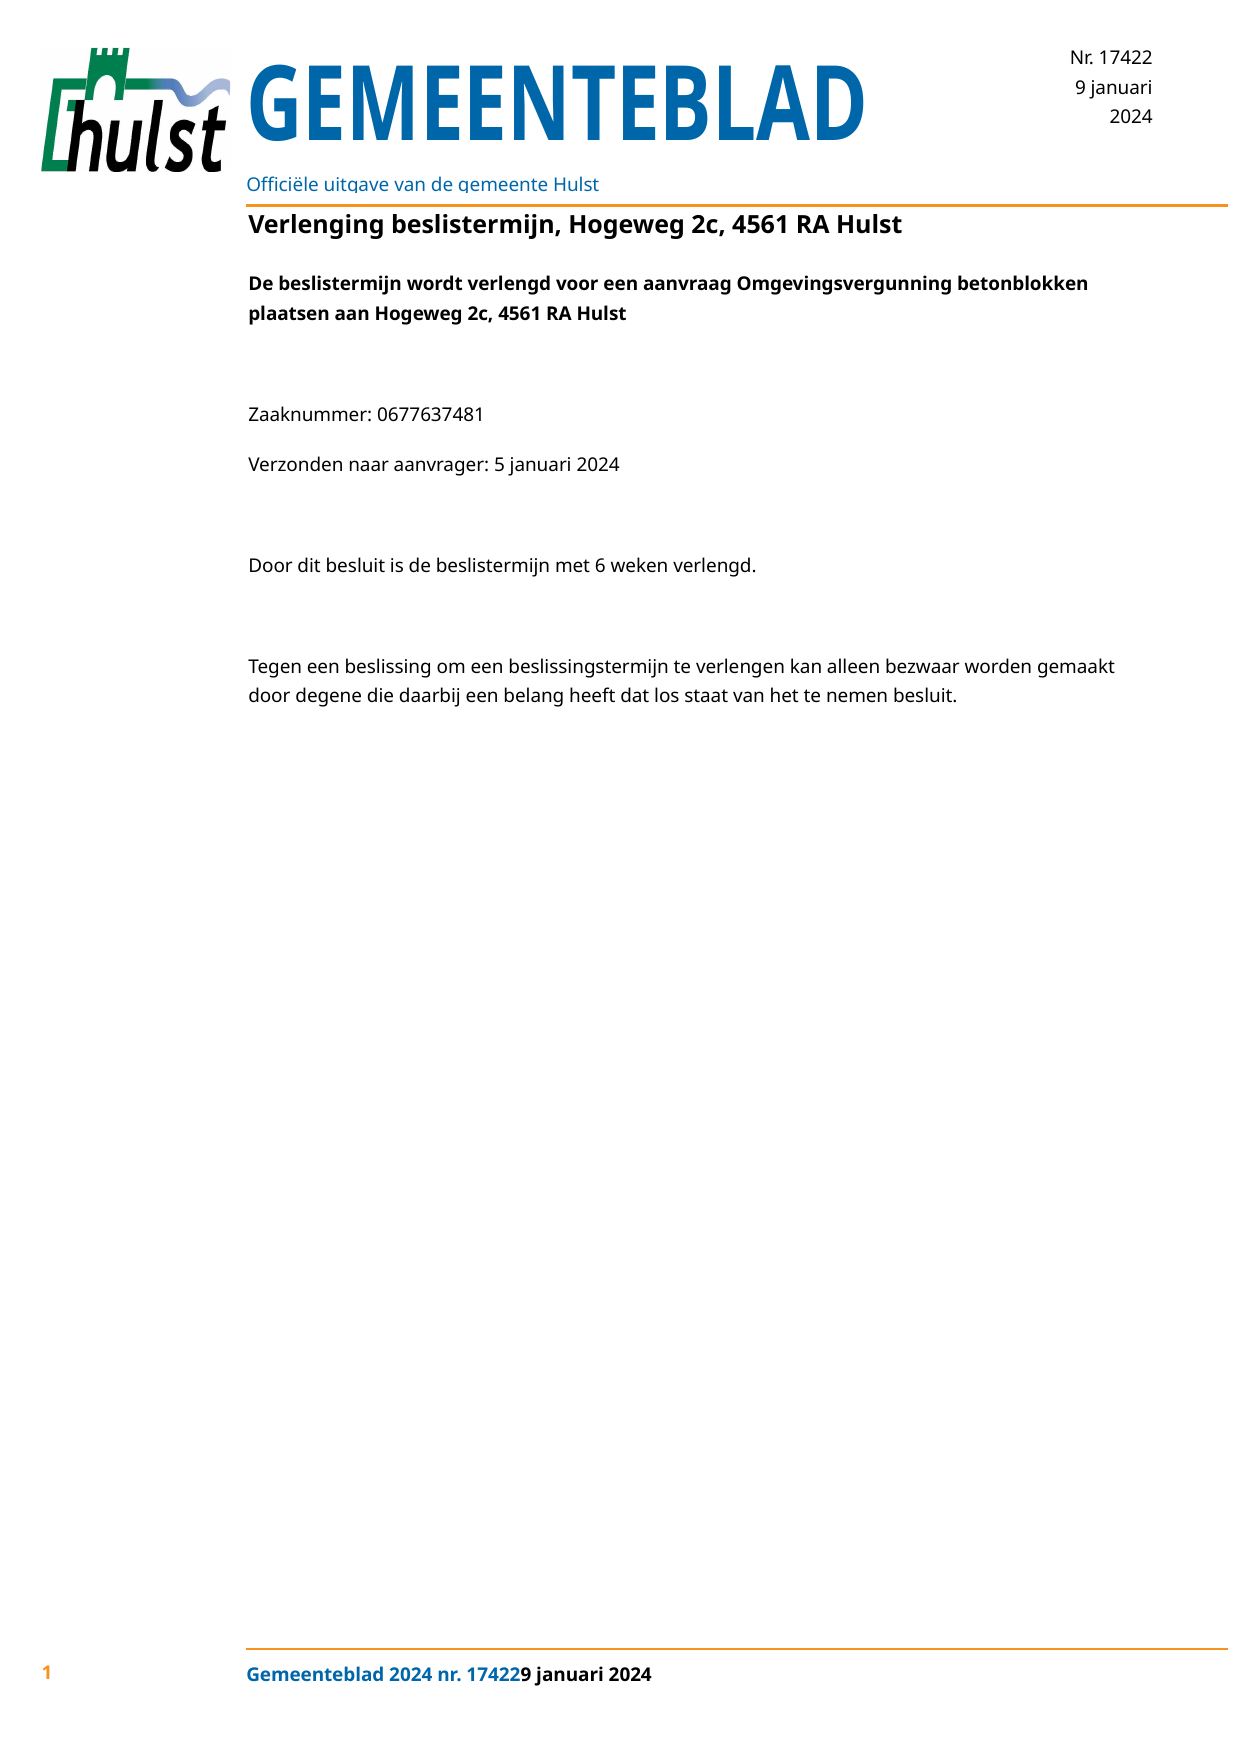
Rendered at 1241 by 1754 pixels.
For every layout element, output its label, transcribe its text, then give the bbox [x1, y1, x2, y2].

text Door dit besluit is de beslistermijn met 6 weken verlengd. [248, 552, 1152, 578]
text Verlenging beslistermijn, Hogeweg 2c, 4561 RA Hulst [248, 207, 1152, 241]
text Verzonden naar aanvrager: 5 januari 2024 [248, 451, 1152, 477]
text Tegen een beslissing om een beslissingstermijn te verlengen kan alleen bezwaar worden gemaakt door degene die daarbij een belang heeft dat los staat van het te nemen besluit. [248, 653, 1152, 708]
picture [41, 47, 231, 172]
text Zaaknummer: 0677637481 [248, 401, 1152, 426]
text De beslistermijn wordt verlengd voor een aanvraag Omgevingsvergunning betonblokken plaatsen aan Hogeweg 2c, 4561 RA Hulst [248, 270, 1152, 326]
